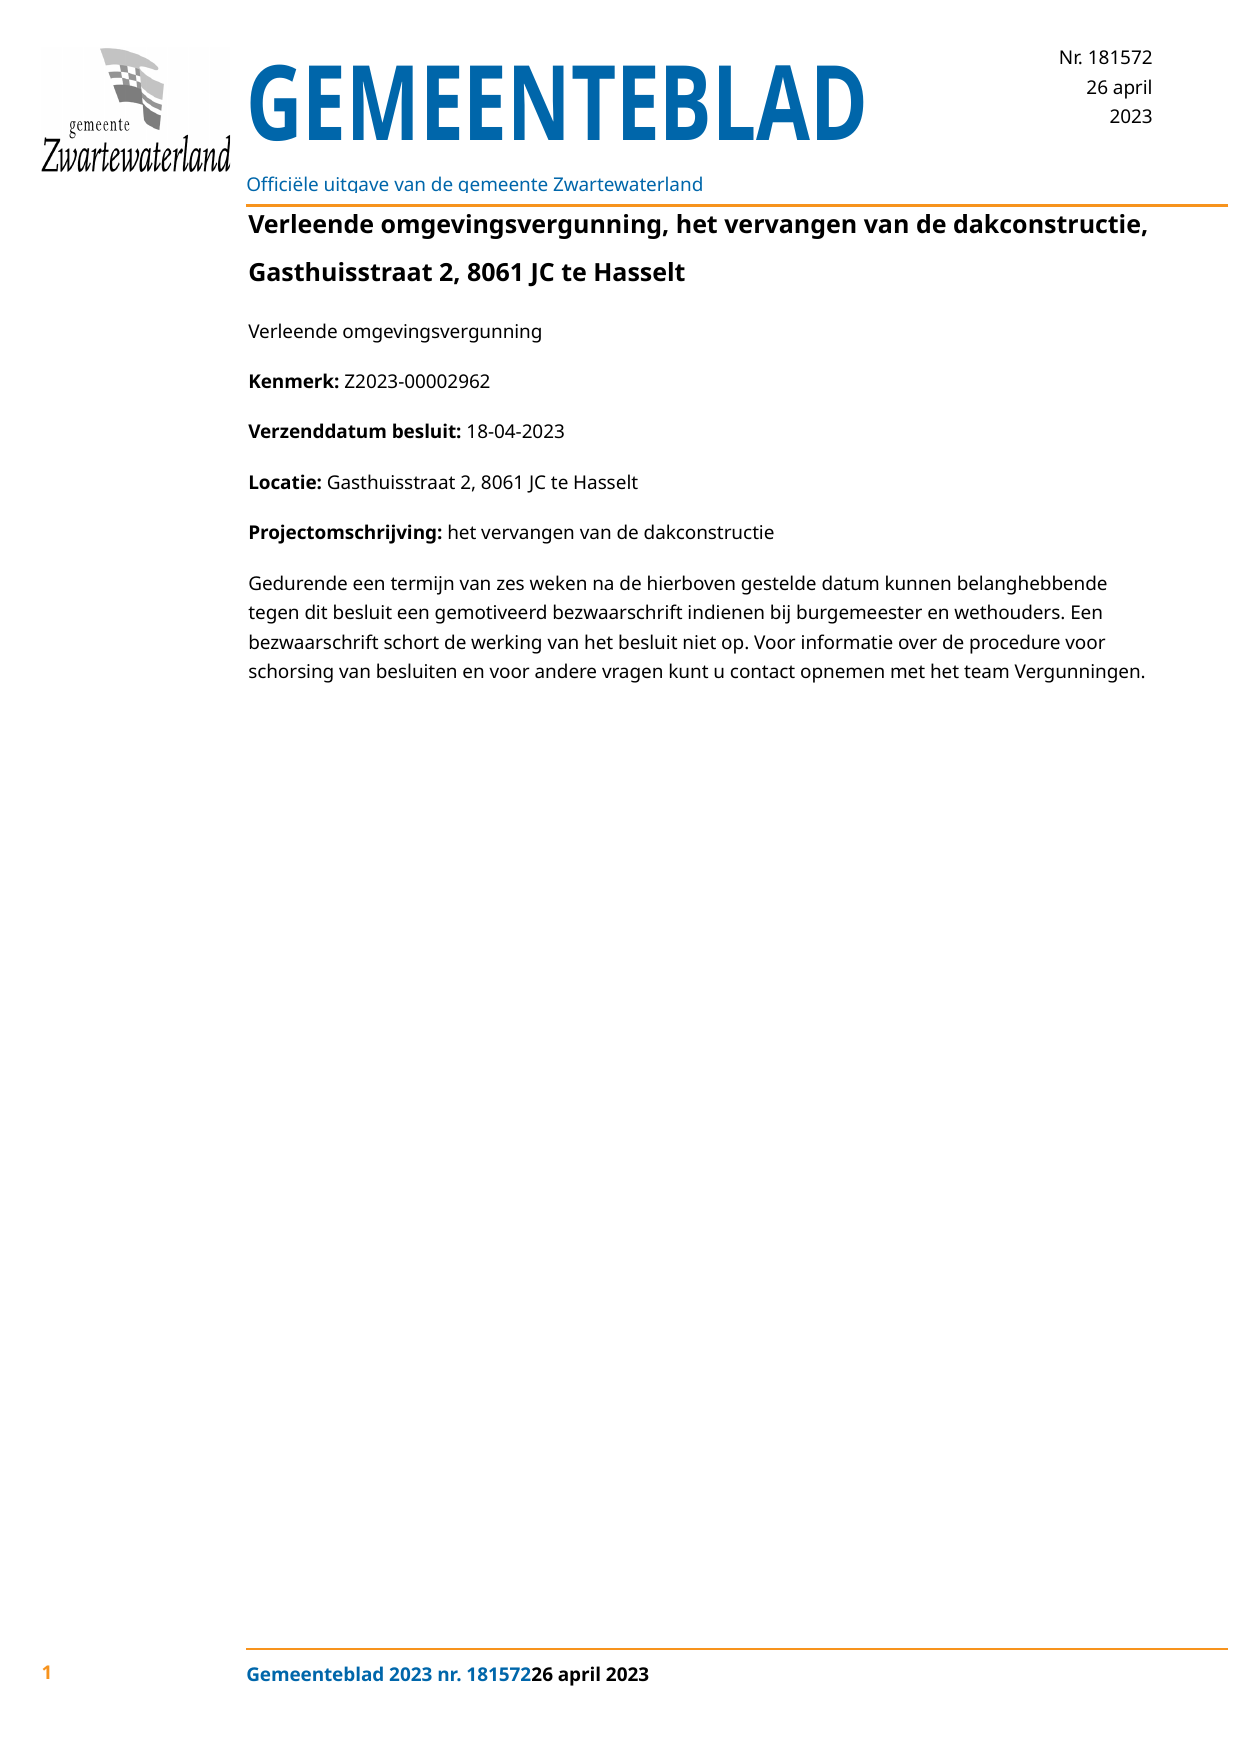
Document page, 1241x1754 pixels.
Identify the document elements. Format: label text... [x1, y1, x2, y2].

text Locatie: Gasthuisstraat 2, 8061 JC te Hasselt [248, 469, 1152, 495]
picture [41, 47, 231, 172]
text Verzenddatum besluit: 18-04-2023 [248, 419, 1152, 444]
text Kenmerk: Z2023-00002962 [248, 368, 1152, 394]
text Verleende omgevingsvergunning [248, 318, 1152, 344]
text Projectomschrijving: het vervangen van de dakconstructie [248, 519, 1152, 545]
text Verleende omgevingsvergunning, het vervangen van de dakconstructie, Gasthuisstraat 2, 8061 JC te Hasselt [248, 207, 1152, 288]
text Gedurende een termijn van zes weken na de hierboven gestelde datum kunnen belanghebbende tegen dit besluit een gemotiveerd bezwaarschrift indienen bij burgemeester en wethouders. Een bezwaarschrift schort de werking van het besluit niet op. Voor informatie over de procedure voor schorsing van besluiten en voor andere vragen kunt u contact opnemen met het team Vergunningen. [248, 570, 1152, 684]
